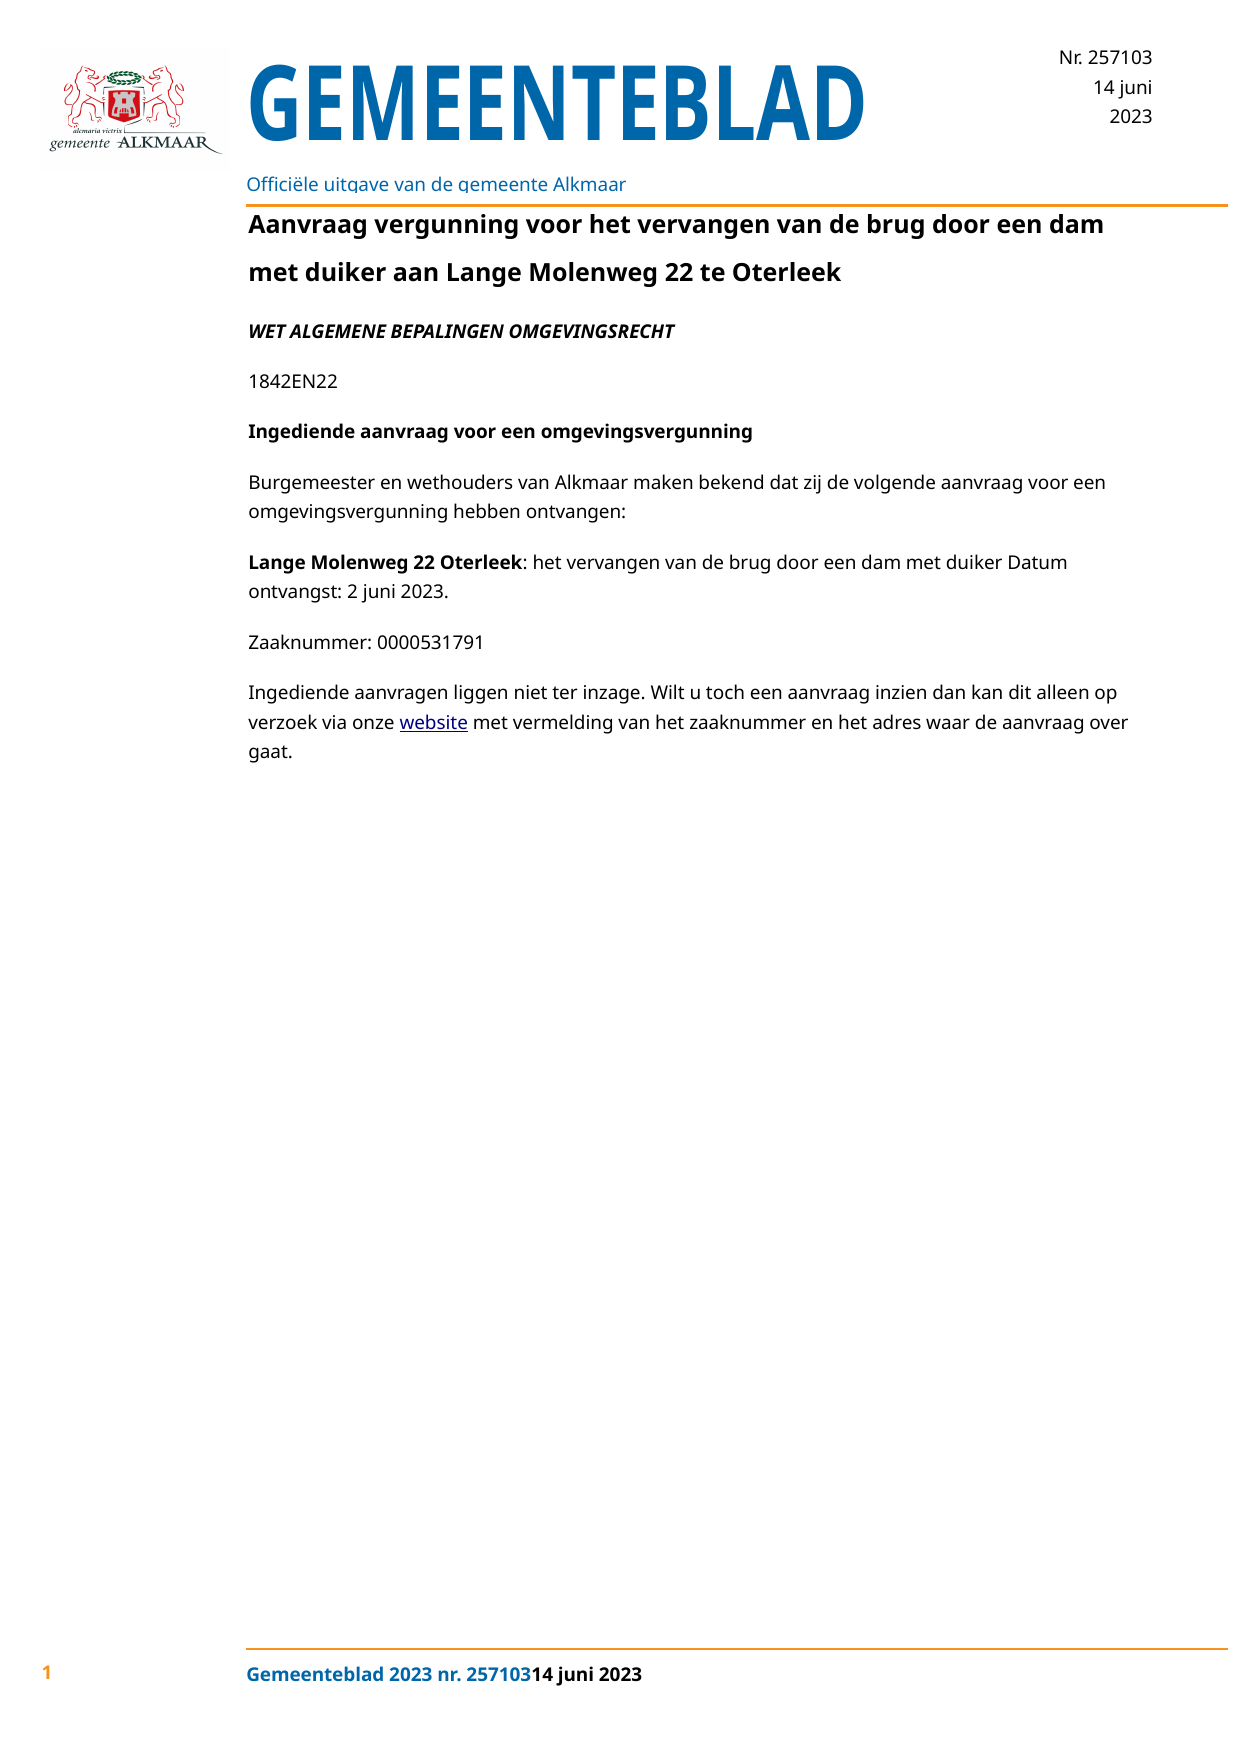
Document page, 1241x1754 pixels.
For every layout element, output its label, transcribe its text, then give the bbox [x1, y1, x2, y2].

text 1842EN22 [248, 368, 1152, 394]
text Burgemeester en wethouders van Alkmaar maken bekend dat zij de volgende aanvraag voor een omgevingsvergunning hebben ontvangen: [248, 469, 1152, 524]
text Ingediende aanvraag voor een omgevingsvergunning [248, 419, 1152, 444]
text Ingediende aanvragen liggen niet ter inzage. Wilt u toch een aanvraag inzien dan kan dit alleen op verzoek via onze website met vermelding van het zaaknummer en het adres waar de aanvraag over gaat. [248, 679, 1152, 764]
text Lange Molenweg 22 Oterleek: het vervangen van de brug door een dam met duiker Datum ontvangst: 2 juni 2023. [248, 549, 1152, 604]
text Zaaknummer: 0000531791 [248, 629, 1152, 655]
picture [41, 47, 231, 172]
text Aanvraag vergunning voor het vervangen van de brug door een dam met duiker aan Lange Molenweg 22 te Oterleek [248, 207, 1152, 288]
text WET ALGEMENE BEPALINGEN OMGEVINGSRECHT [248, 318, 1152, 344]
